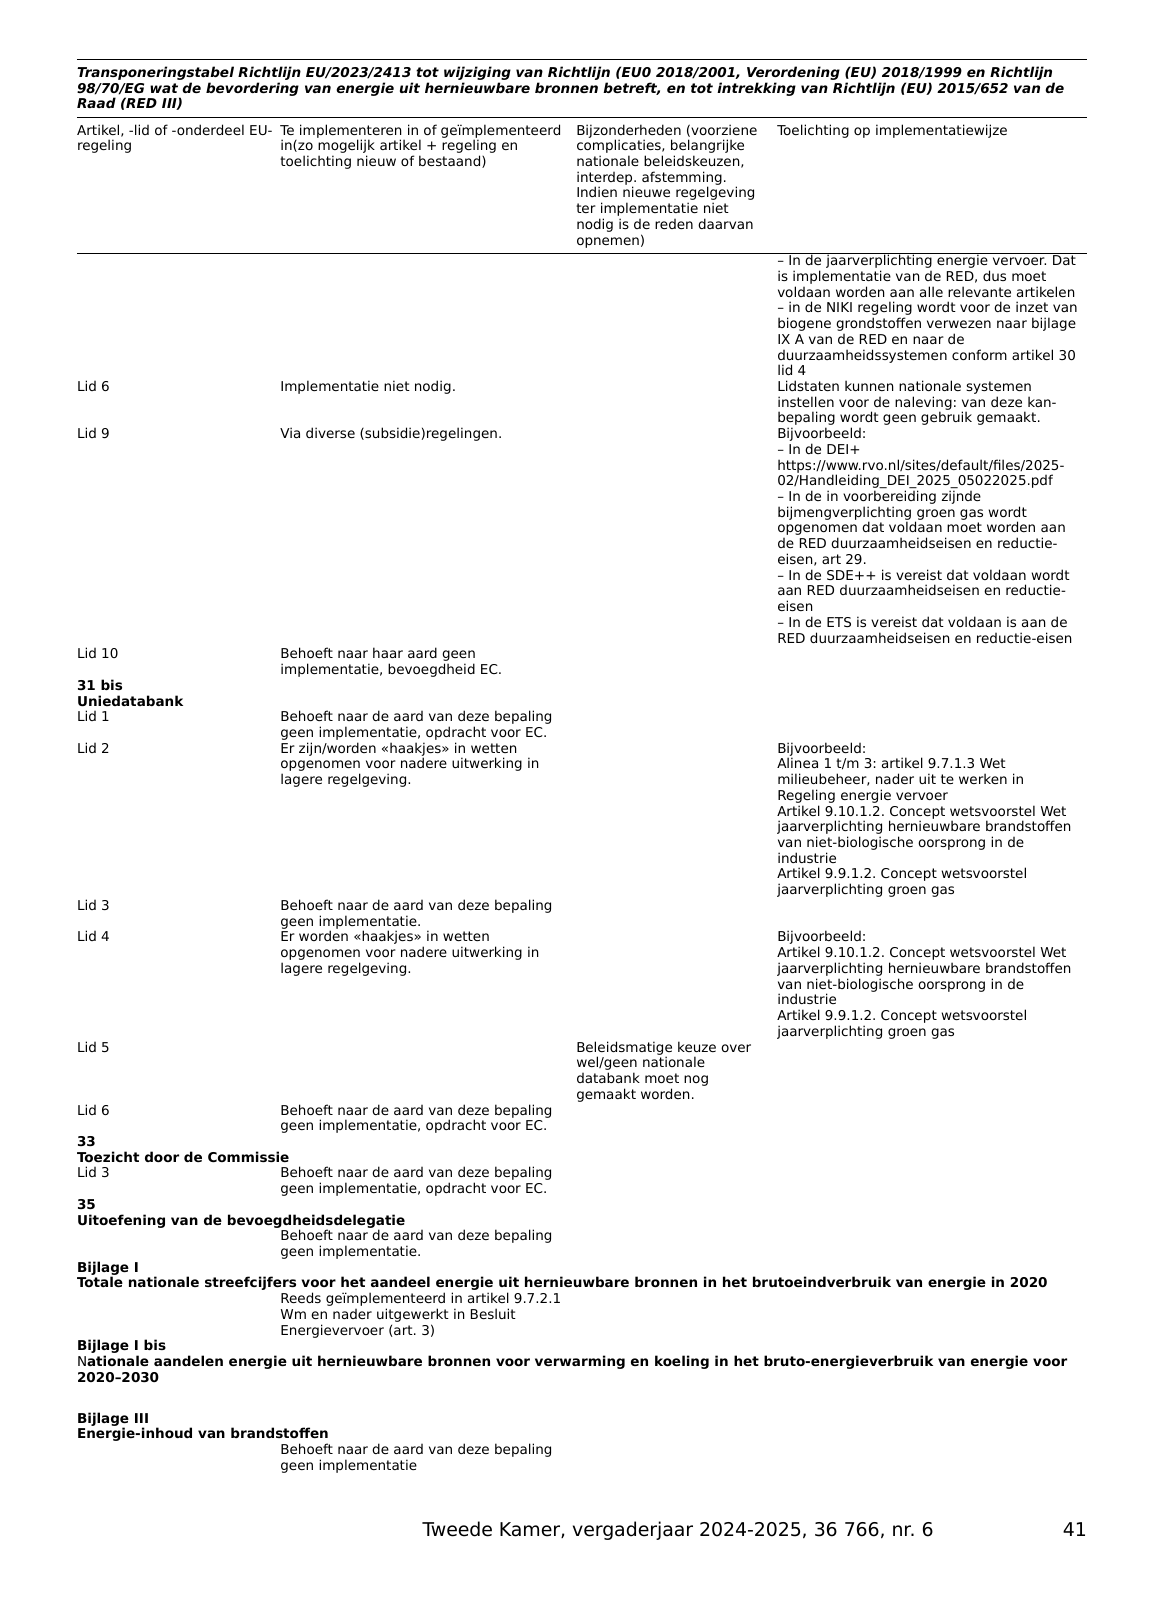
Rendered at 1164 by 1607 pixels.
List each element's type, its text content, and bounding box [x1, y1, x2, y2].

table_cell Lid 10 [77, 646, 274, 678]
table_cell 31 bis Uniedatabank [77, 678, 1087, 709]
table_cell Reeds geïmplementeerd in artikel 9.7.2.1 Wm en nader uitgewerkt in Besluit Energievervoer (art. 3) [274, 1291, 570, 1338]
table_cell [77, 1385, 274, 1410]
table_cell Behoeft naar haar aard geen implementatie, bevoegdheid EC. [274, 646, 570, 678]
table_cell [274, 1039, 570, 1102]
table_cell [771, 1228, 1087, 1259]
table_cell Bijvoorbeeld: Alinea 1 t/m 3: artikel 9.7.1.3 Wet milieubeheer, nader uit te werken in Regeling energie vervoer Artikel 9.10.1.2. Concept wetsvoorstel Wet jaarverplichting hernieuwbare brandstoffen van niet-biologische oorsprong in de industrie Artikel 9.9.1.2. Concept wetsvoorstel jaarverplichting groen gas [771, 741, 1087, 898]
table_cell Er worden «haakjes» in wetten opgenomen voor nadere uitwerking in lagere regelgeving. [274, 929, 570, 1039]
table_cell [771, 1165, 1087, 1197]
table_cell [570, 1291, 771, 1338]
table_cell [570, 1442, 771, 1473]
table_cell Bijvoorbeeld: – In de DEI+ https://www.rvo.nl/sites/default/files/2025-02/Handleiding_DEI_2025_05022025.pdf – In de in voorbereiding zijnde bijmengverplichting groen gas wordt opgenomen dat voldaan moet worden aan de RED duurzaamheidseisen en reductie-eisen, art 29. – In de SDE++ is vereist dat voldaan wordt aan RED duurzaamheidseisen en reductie-eisen – In de ETS is vereist dat voldaan is aan de RED duurzaamheidseisen en reductie-eisen [771, 426, 1087, 646]
table_cell [771, 1385, 1087, 1410]
table_cell Lid 1 [77, 709, 274, 741]
table_cell [570, 741, 771, 898]
table_header Transponeringstabel Richtlijn EU/2023/2413 tot wijziging van Richtlijn (EU0 2018/2001, Verordening (EU) 2018/1999 en Richtlijn 98/70/EG wat de bevordering van energie uit hernieuwbare bronnen betreft, en tot intrekking van Richtlijn (EU) 2015/652 van de Raad (RED III) [77, 60, 1087, 117]
table_cell [570, 929, 771, 1039]
table_cell Behoeft naar de aard van deze bepaling geen implementatie, opdracht voor EC. [274, 709, 570, 741]
table_cell Toelichting op implementatiewijze [771, 118, 1087, 253]
table_cell [771, 709, 1087, 741]
table_cell Lid 6 [77, 379, 274, 426]
table_cell Behoeft naar de aard van deze bepaling geen implementatie, opdracht voor EC. [274, 1165, 570, 1197]
table_cell [771, 1291, 1087, 1338]
table_cell [570, 709, 771, 741]
table_cell Lid 6 [77, 1102, 274, 1134]
table_cell [570, 426, 771, 646]
table_cell 33 Toezicht door de Commissie [77, 1134, 1087, 1165]
table_cell Lid 5 [77, 1039, 274, 1102]
table_cell [77, 1291, 274, 1338]
table_cell [570, 379, 771, 426]
table_cell Er zijn/worden «haakjes» in wetten opgenomen voor nadere uitwerking in lagere regelgeving. [274, 741, 570, 898]
table_cell [771, 1102, 1087, 1134]
table_cell Bijzonderheden (voorziene complicaties, belangrijke nationale beleidskeuzen, interdep. afstemming. Indien nieuwe regelgeving ter implementatie niet nodig is de reden daarvan opnemen) [570, 118, 771, 253]
table_cell Behoeft naar de aard van deze bepaling geen implementatie [274, 1442, 570, 1473]
table_cell [77, 1228, 274, 1259]
table_cell [77, 1442, 274, 1473]
table_cell Lid 9 [77, 426, 274, 646]
table_cell [570, 646, 771, 678]
table_cell [570, 898, 771, 929]
table_cell 35 Uitoefening van de bevoegdheidsdelegatie [77, 1197, 1087, 1228]
table_cell Te implementeren in of geïmplementeerd in(zo mogelijk artikel + regeling en toelichting nieuw of bestaand) [274, 118, 570, 253]
table_cell [274, 1385, 570, 1410]
table_cell [771, 1039, 1087, 1102]
table_cell – In de jaarverplichting energie vervoer. Dat is implementatie van de RED, dus moet voldaan worden aan alle relevante artikelen – in de NIKI regeling wordt voor de inzet van biogene grondstoffen verwezen naar bijlage IX A van de RED en naar de duurzaamheidssystemen conform artikel 30 lid 4 [771, 254, 1087, 379]
table_cell [570, 1165, 771, 1197]
table_cell [771, 1442, 1087, 1473]
table_cell Lid 3 [77, 898, 274, 929]
table_cell Behoeft naar de aard van deze bepaling geen implementatie. [274, 1228, 570, 1259]
table_cell Bijvoorbeeld: Artikel 9.10.1.2. Concept wetsvoorstel Wet jaarverplichting hernieuwbare brandstoffen van niet-biologische oorsprong in de industrie Artikel 9.9.1.2. Concept wetsvoorstel jaarverplichting groen gas [771, 929, 1087, 1039]
table_cell Bijlage I bis Nationale aandelen energie uit hernieuwbare bronnen voor verwarming en koeling in het bruto-energieverbruik van energie voor 2020–2030 [77, 1338, 1087, 1385]
table_cell [771, 898, 1087, 929]
table_cell Implementatie niet nodig. [274, 379, 570, 426]
table_cell [570, 254, 771, 379]
table_cell Bijlage I Totale nationale streefcijfers voor het aandeel energie uit hernieuwbare bronnen in het brutoeindverbruik van energie in 2020 [77, 1260, 1087, 1291]
table_cell Lidstaten kunnen nationale systemen instellen voor de naleving: van deze kan-bepaling wordt geen gebruik gemaakt. [771, 379, 1087, 426]
table_cell [77, 254, 274, 379]
table_cell Artikel, -lid of -onderdeel EU-regeling [77, 118, 274, 253]
table_cell [570, 1228, 771, 1259]
table_cell Lid 2 [77, 741, 274, 898]
table_cell Behoeft naar de aard van deze bepaling geen implementatie. [274, 898, 570, 929]
table_cell Beleidsmatige keuze over wel/geen nationale databank moet nog gemaakt worden. [570, 1039, 771, 1102]
table_cell Via diverse (subsidie)regelingen. [274, 426, 570, 646]
table_cell [274, 254, 570, 379]
table_cell [570, 1102, 771, 1134]
table_cell Behoeft naar de aard van deze bepaling geen implementatie, opdracht voor EC. [274, 1102, 570, 1134]
table_cell Bijlage III Energie-inhoud van brandstoffen [77, 1410, 1087, 1442]
table_cell [570, 1385, 771, 1410]
table_cell Lid 3 [77, 1165, 274, 1197]
table_cell [771, 646, 1087, 678]
table_cell Lid 4 [77, 929, 274, 1039]
